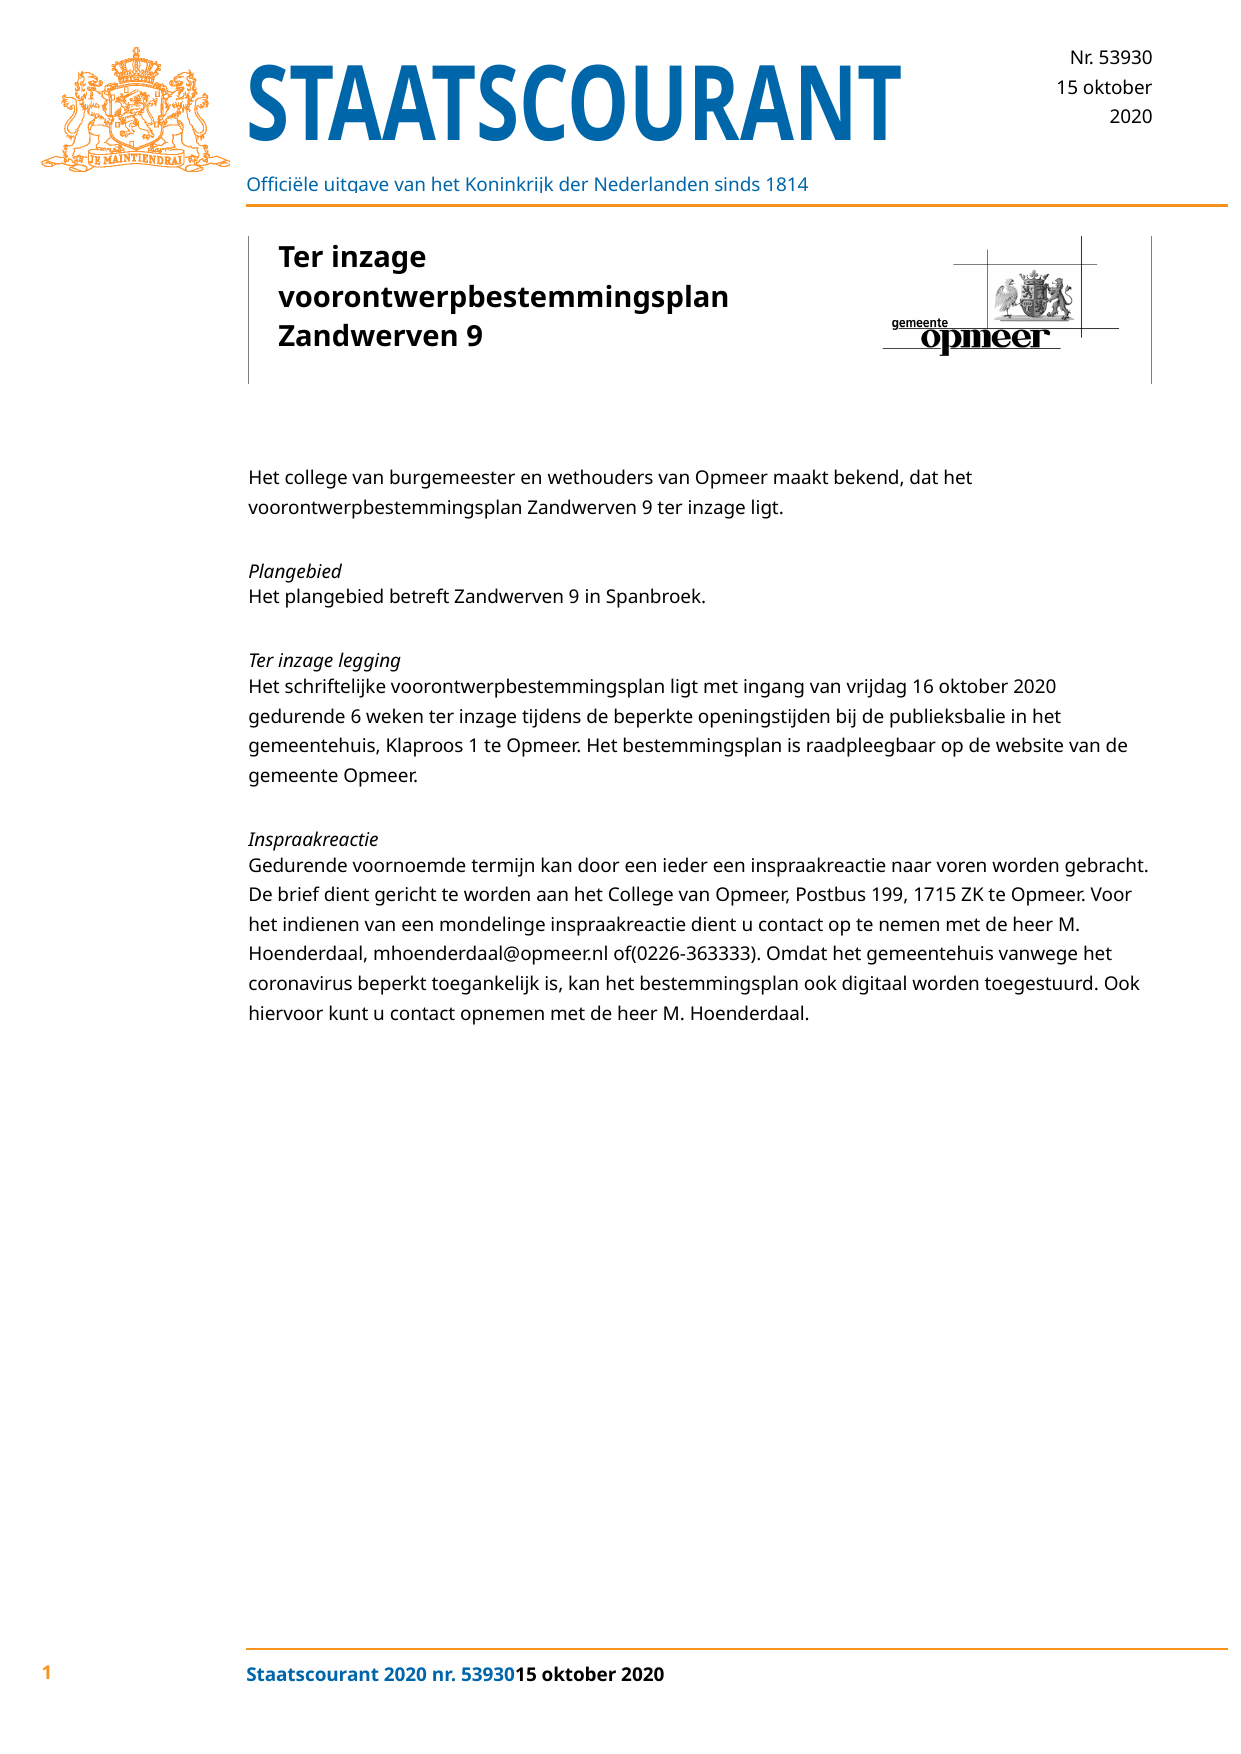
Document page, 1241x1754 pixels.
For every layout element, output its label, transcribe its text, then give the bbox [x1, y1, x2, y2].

text Het college van burgemeester en wethouders van Opmeer maakt bekend, dat het voorontwerpbestemmingsplan Zandwerven 9 ter inzage ligt. [248, 464, 1152, 520]
text Het schriftelijke voorontwerpbestemmingsplan ligt met ingang van vrijdag 16 oktober 2020 gedurende 6 weken ter inzage tijdens de beperkte openingstijden bij de publieksbalie in het gemeentehuis, Klaproos 1 te Opmeer. Het bestemmingsplan is raadpleegbaar op de website van de gemeente Opmeer. [248, 673, 1152, 788]
picture [41, 47, 231, 172]
text Inspraakreactie [248, 826, 1152, 852]
text Het plangebied betreft Zandwerven 9 in Spanbroek. [248, 584, 1152, 609]
text Plangebied [248, 558, 1152, 584]
text Ter inzage legging [248, 648, 1152, 673]
table_header [850, 236, 1151, 384]
picture [882, 236, 1119, 356]
table_header Ter inzage voorontwerpbestemmingsplan Zandwerven 9 [249, 236, 850, 384]
text Gedurende voornoemde termijn kan door een ieder een inspraakreactie naar voren worden gebracht. De brief dient gericht te worden aan het College van Opmeer, Postbus 199, 1715 ZK te Opmeer. Voor het indienen van een mondelinge inspraakreactie dient u contact op te nemen met de heer M. Hoenderdaal, mhoenderdaal@opmeer.nl of(0226-363333). Omdat het gemeentehuis vanwege het coronavirus beperkt toegankelijk is, kan het bestemmingsplan ook digitaal worden toegestuurd. Ook hiervoor kunt u contact opnemen met de heer M. Hoenderdaal. [248, 852, 1152, 1025]
